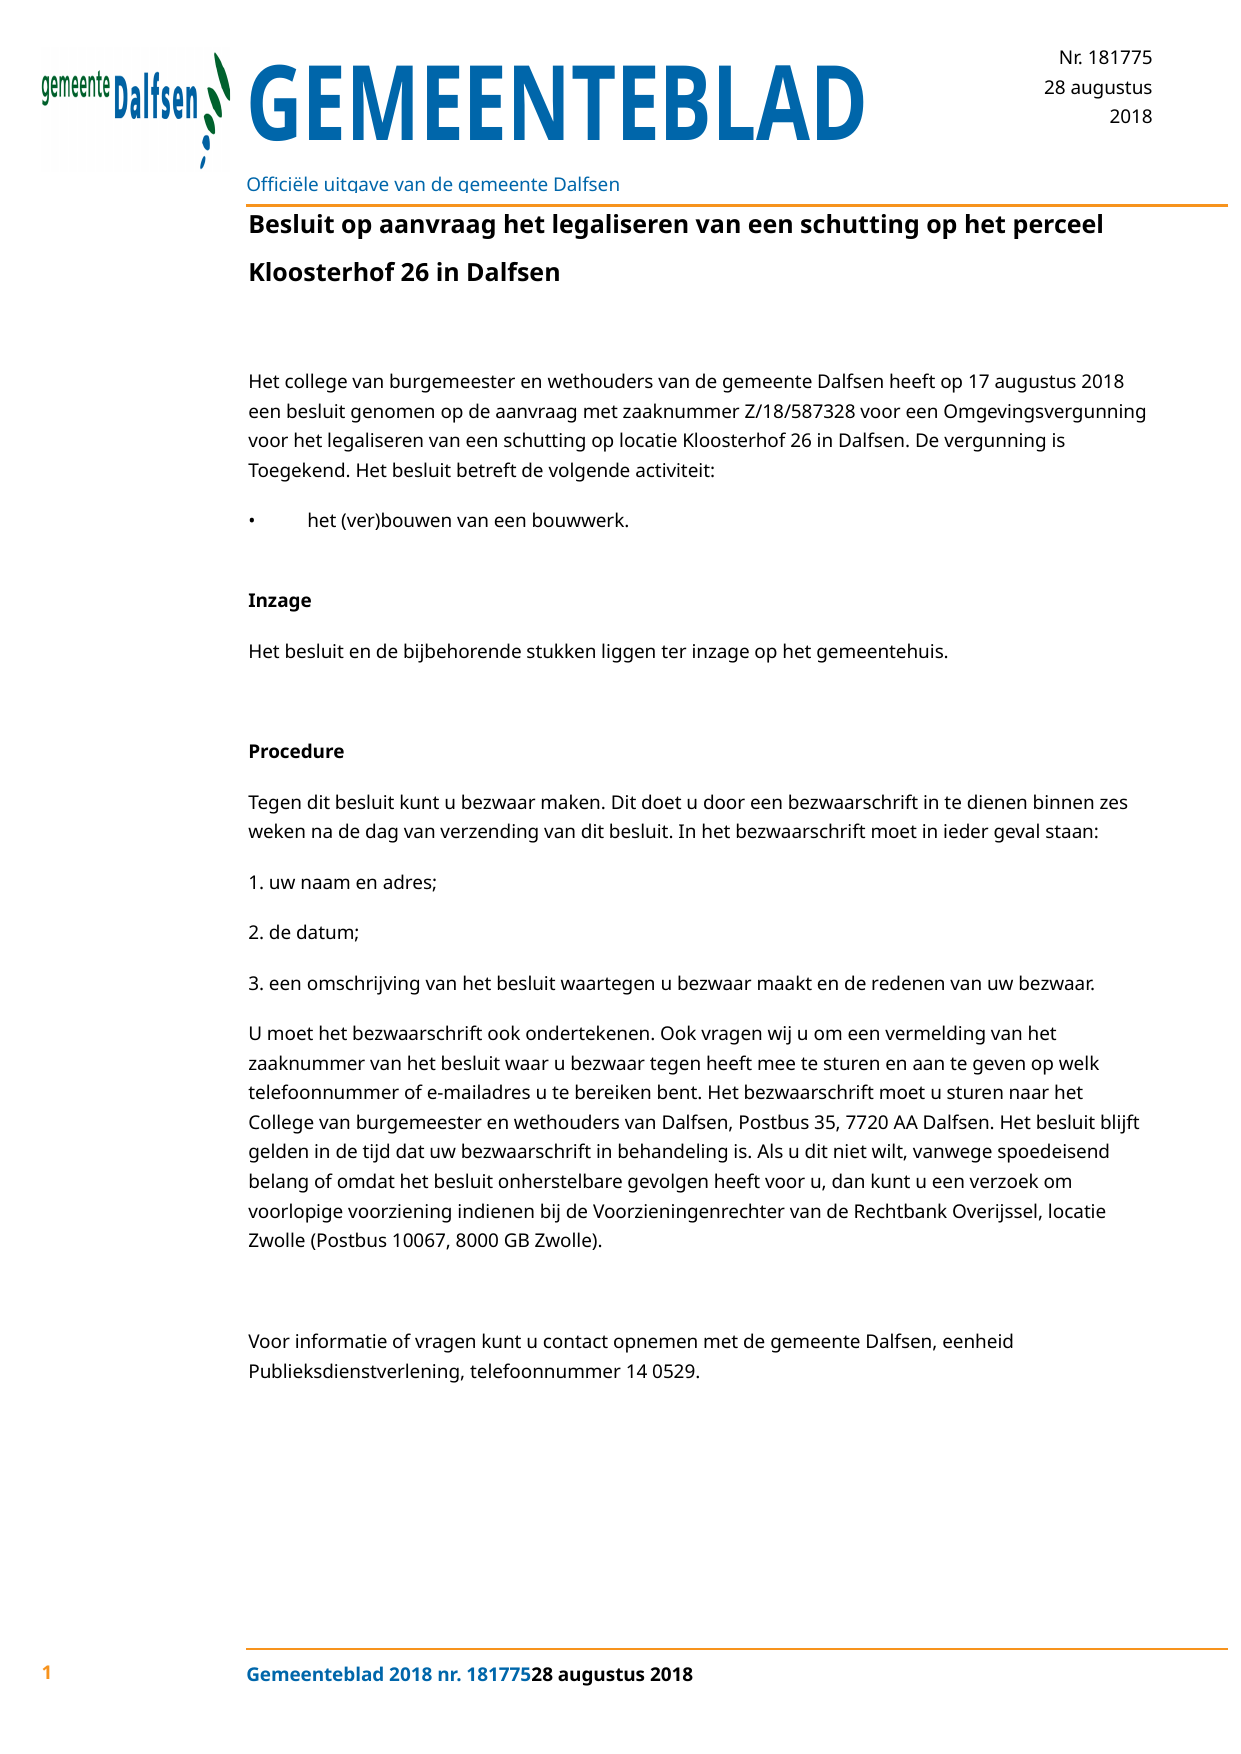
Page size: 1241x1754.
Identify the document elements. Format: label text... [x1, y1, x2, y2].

picture [41, 47, 231, 172]
text 2. de datum; [248, 919, 1152, 945]
text Procedure [248, 739, 1152, 764]
text Het besluit en de bijbehorende stukken liggen ter inzage op het gemeentehuis. [248, 638, 1152, 664]
text U moet het bezwaarschrift ook ondertekenen. Ook vragen wij u om een vermelding van het zaaknummer van het besluit waar u bezwaar tegen heeft mee te sturen en aan te geven op welk telefoonnummer of e-mailadres u te bereiken bent. Het bezwaarschrift moet u sturen naar het College van burgemeester en wethouders van Dalfsen, Postbus 35, 7720 AA Dalfsen. Het besluit blijft gelden in de tijd dat uw bezwaarschrift in behandeling is. Als u dit niet wilt, vanwege spoedeisend belang of omdat het besluit onherstelbare gevolgen heeft voor u, dan kunt u een verzoek om voorlopige voorziening indienen bij de Voorzieningenrechter van de Rechtbank Overijssel, locatie Zwolle (Postbus 10067, 8000 GB Zwolle). [248, 1020, 1152, 1253]
text Het college van burgemeester en wethouders van de gemeente Dalfsen heeft op 17 augustus 2018 een besluit genomen op de aanvraag met zaaknummer Z/18/587328 voor een Omgevingsvergunning voor het legaliseren van een schutting op locatie Kloosterhof 26 in Dalfsen. De vergunning is Toegekend. Het besluit betreft de volgende activiteit: [248, 368, 1152, 483]
text Besluit op aanvraag het legaliseren van een schutting op het perceel Kloosterhof 26 in Dalfsen [248, 207, 1152, 288]
text Voor informatie of vragen kunt u contact opnemen met de gemeente Dalfsen, eenheid Publieksdienstverlening, telefoonnummer 14 0529. [248, 1328, 1152, 1384]
text Tegen dit besluit kunt u bezwaar maken. Dit doet u door een bezwaarschrift in te dienen binnen zes weken na de dag van verzending van dit besluit. In het bezwaarschrift moet in ieder geval staan: [248, 789, 1152, 844]
list het (ver)bouwen van een bouwwerk. [248, 507, 1152, 533]
text 3. een omschrijving van het besluit waartegen u bezwaar maakt en de redenen van uw bezwaar. [248, 970, 1152, 996]
text Inzage [248, 587, 1152, 613]
text 1. uw naam en adres; [248, 869, 1152, 895]
